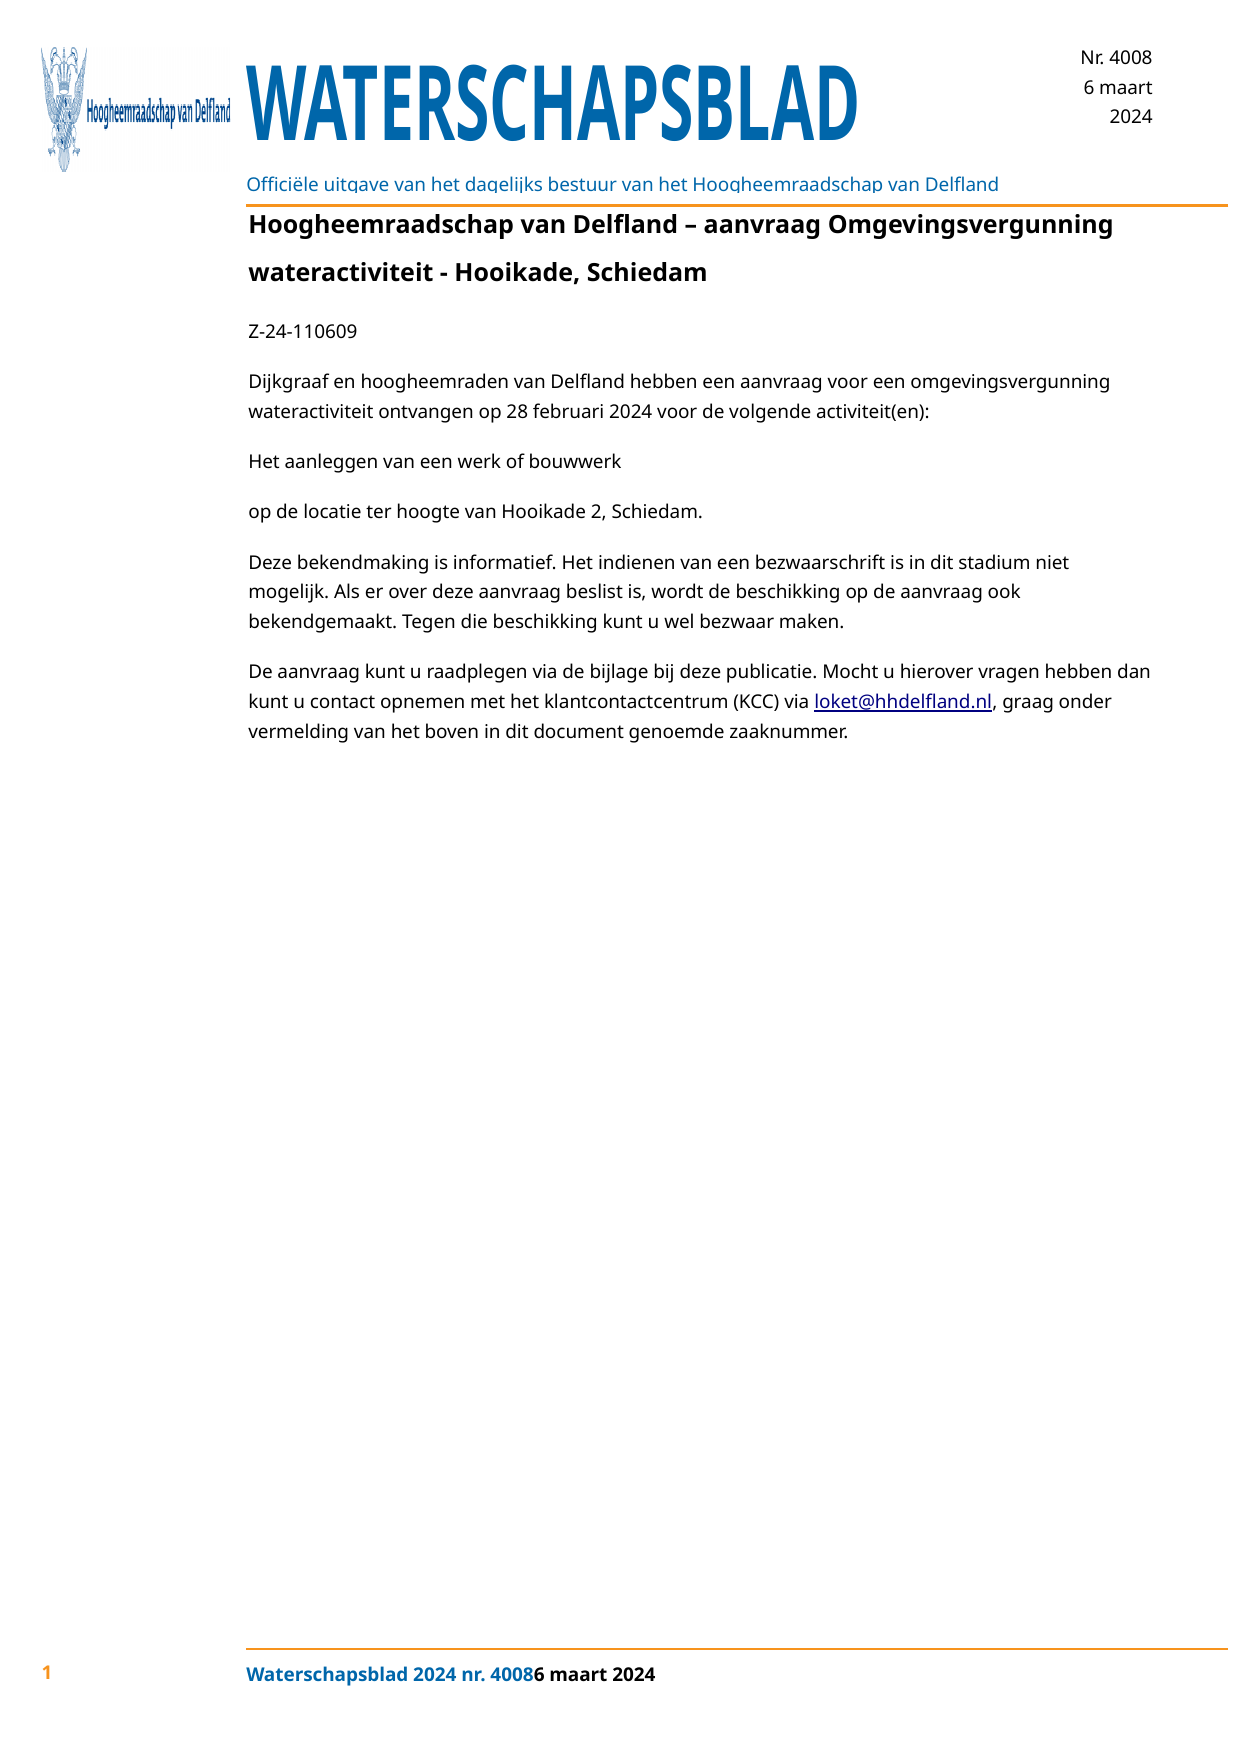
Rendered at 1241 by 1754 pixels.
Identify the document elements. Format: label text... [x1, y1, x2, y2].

text De aanvraag kunt u raadplegen via de bijlage bij deze publicatie. Mocht u hierover vragen hebben dan kunt u contact opnemen met het klantcontactcentrum (KCC) via loket@hhdelfland.nl, graag onder vermelding van het boven in dit document genoemde zaaknummer. [248, 659, 1152, 744]
picture [41, 47, 231, 172]
text Het aanleggen van een werk of bouwwerk [248, 448, 1152, 474]
text Deze bekendmaking is informatief. Het indienen van een bezwaarschrift is in dit stadium niet mogelijk. Als er over deze aanvraag beslist is, wordt de beschikking op de aanvraag ook bekendgemaakt. Tegen die beschikking kunt u wel bezwaar maken. [248, 549, 1152, 634]
text Dijkgraaf en hoogheemraden van Delfland hebben een aanvraag voor een omgevingsvergunning wateractiviteit ontvangen op 28 februari 2024 voor de volgende activiteit(en): [248, 368, 1152, 424]
text op de locatie ter hoogte van Hooikade 2, Schiedam. [248, 499, 1152, 524]
text Z-24-110609 [248, 318, 1152, 344]
text Hoogheemraadschap van Delfland – aanvraag Omgevingsvergunning wateractiviteit - Hooikade, Schiedam [248, 207, 1152, 288]
